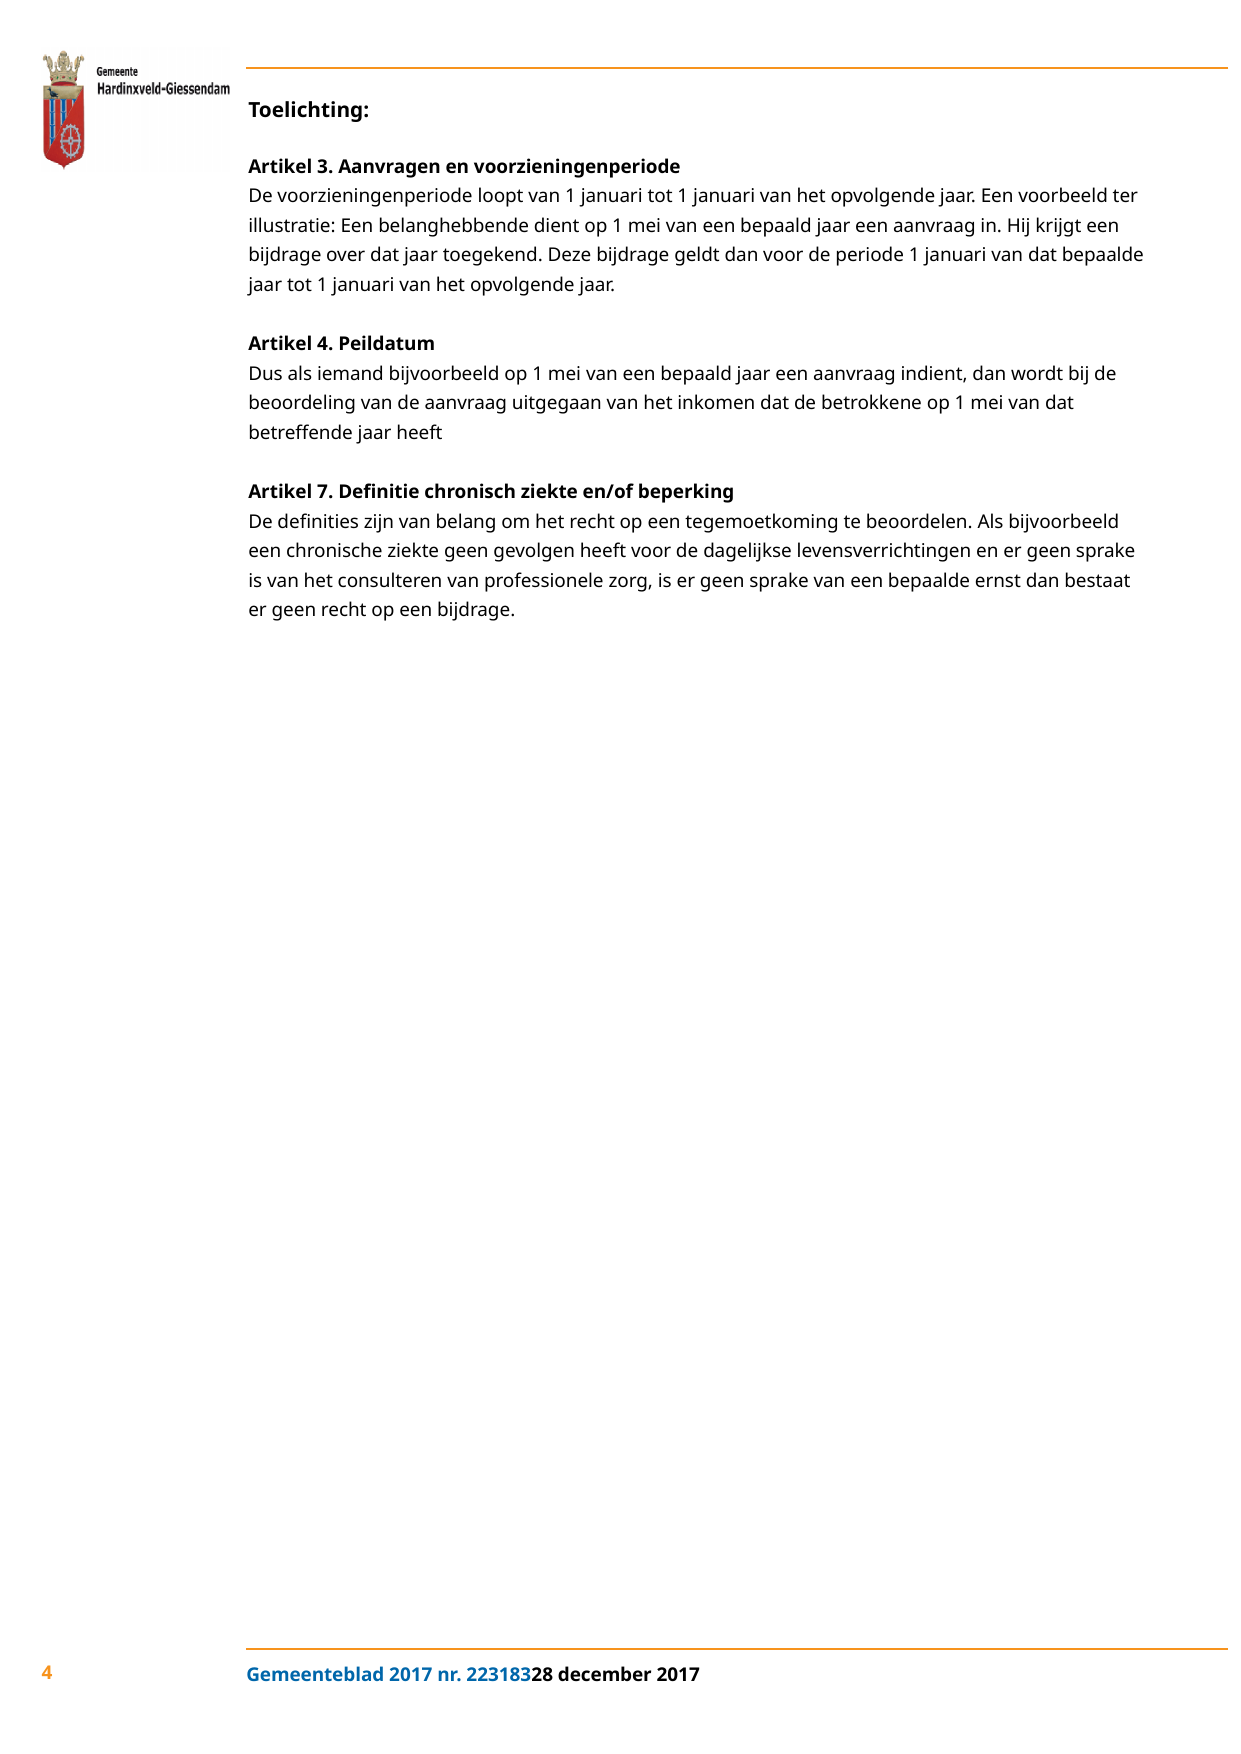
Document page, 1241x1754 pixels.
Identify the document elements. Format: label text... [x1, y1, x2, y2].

text Toelichting: [248, 95, 1152, 123]
picture [41, 47, 231, 172]
text Artikel 4. Peildatum [248, 330, 1152, 356]
text Dus als iemand bijvoorbeeld op 1 mei van een bepaald jaar een aanvraag indient, dan wordt bij de beoordeling van de aanvraag uitgegaan van het inkomen dat de betrokkene op 1 mei van dat betreffende jaar heeft [248, 360, 1152, 445]
text Artikel 7. Definitie chronisch ziekte en/of beperking [248, 478, 1152, 504]
text De definities zijn van belang om het recht op een tegemoetkoming te beoordelen. Als bijvoorbeeld een chronische ziekte geen gevolgen heeft voor de dagelijkse levensverrichtingen en er geen sprake is van het consulteren van professionele zorg, is er geen sprake van een bepaalde ernst dan bestaat er geen recht op een bijdrage. [248, 508, 1152, 622]
text De voorzieningenperiode loopt van 1 januari tot 1 januari van het opvolgende jaar. Een voorbeeld ter illustratie: Een belanghebbende dient op 1 mei van een bepaald jaar een aanvraag in. Hij krijgt een bijdrage over dat jaar toegekend. Deze bijdrage geldt dan voor de periode 1 januari van dat bepaalde jaar tot 1 januari van het opvolgende jaar. [248, 182, 1152, 297]
text Artikel 3. Aanvragen en voorzieningenperiode [248, 153, 1152, 179]
